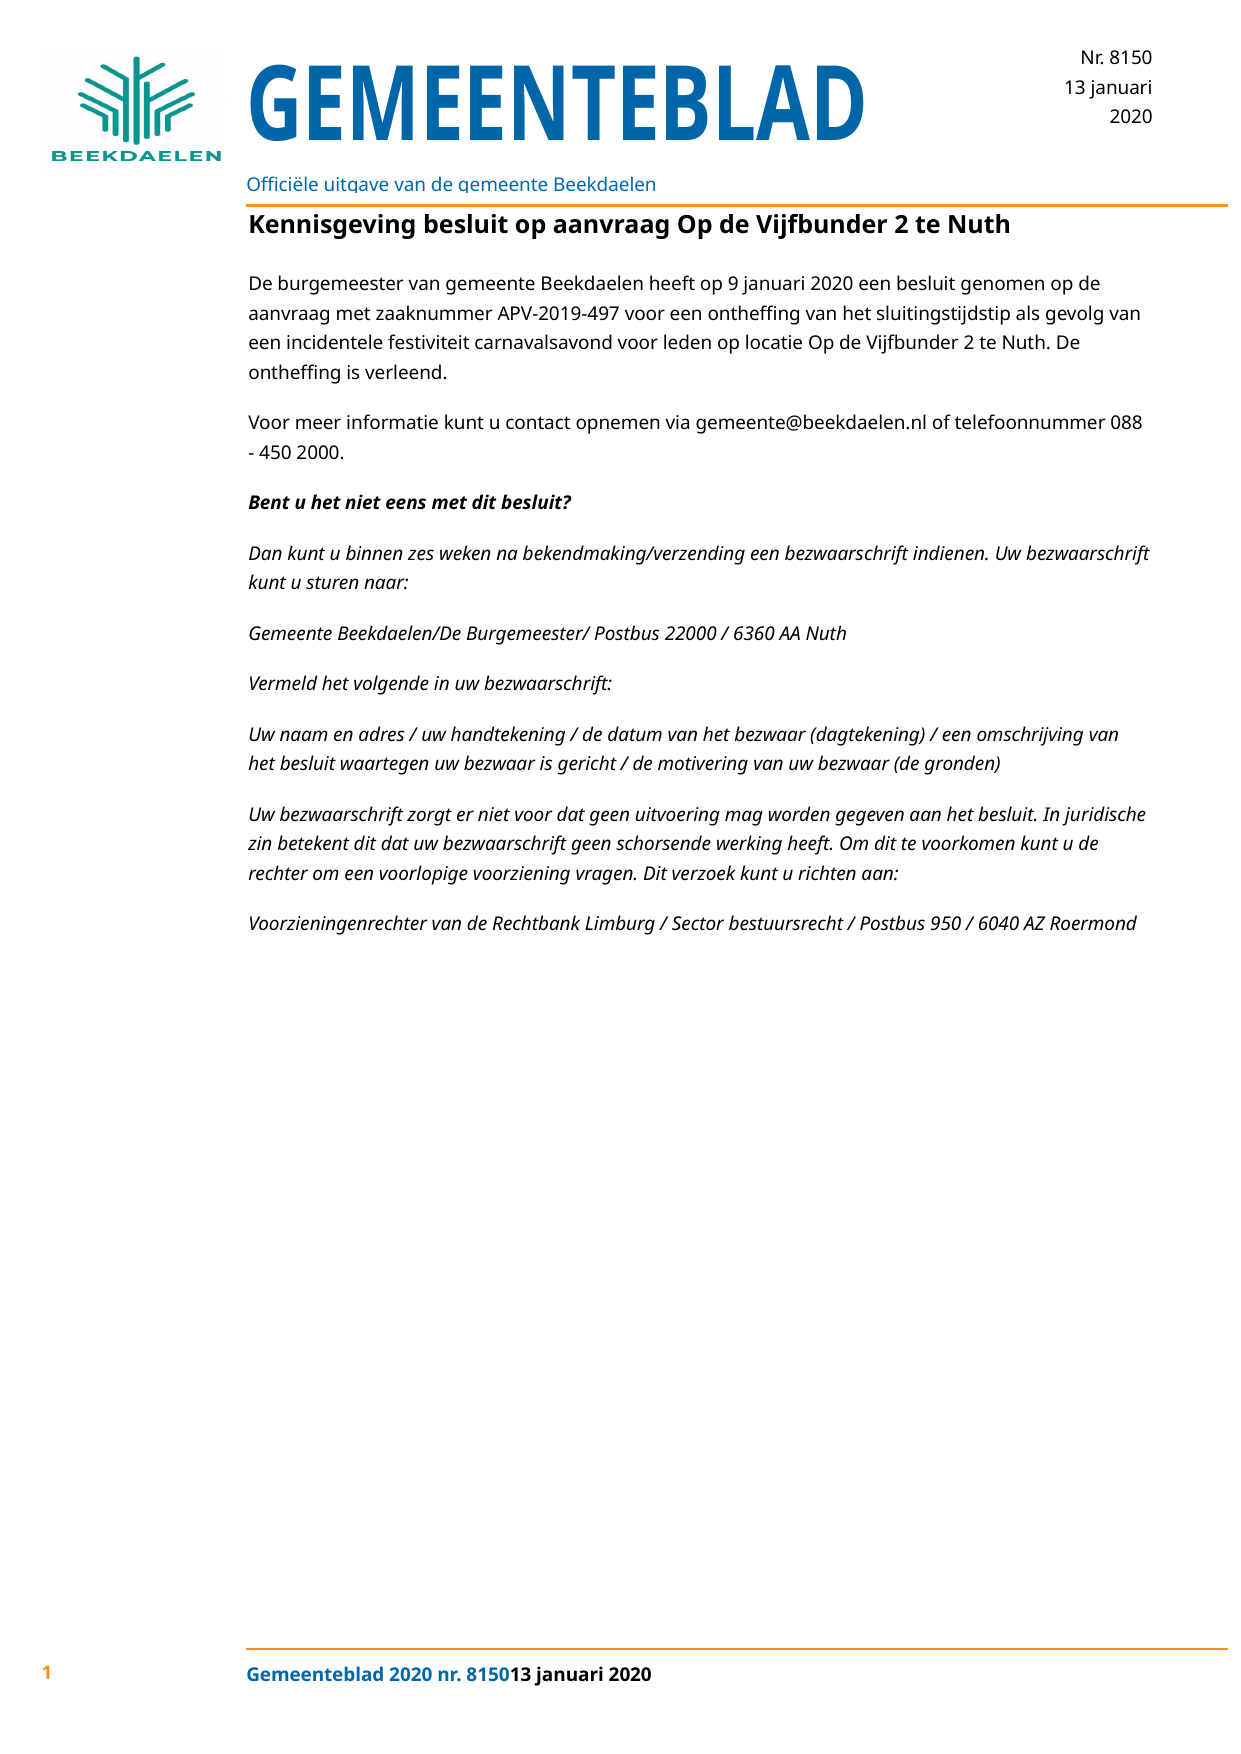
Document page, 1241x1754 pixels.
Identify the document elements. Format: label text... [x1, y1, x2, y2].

text Uw naam en adres / uw handtekening / de datum van het bezwaar (dagtekening) / een omschrijving van het besluit waartegen uw bezwaar is gericht / de motivering van uw bezwaar (de gronden) [248, 721, 1152, 776]
text Voor meer informatie kunt u contact opnemen via gemeente@beekdaelen.nl of telefoonnummer 088 - 450 2000. [248, 409, 1152, 465]
picture [41, 47, 231, 172]
text Bent u het niet eens met dit besluit? [248, 489, 1152, 515]
text Kennisgeving besluit op aanvraag Op de Vijfbunder 2 te Nuth [248, 207, 1152, 241]
text Gemeente Beekdaelen/De Burgemeester/ Postbus 22000 / 6360 AA Nuth [248, 620, 1152, 646]
text De burgemeester van gemeente Beekdaelen heeft op 9 januari 2020 een besluit genomen op de aanvraag met zaaknummer APV-2019-497 voor een ontheffing van het sluitingstijdstip als gevolg van een incidentele festiviteit carnavalsavond voor leden op locatie Op de Vijfbunder 2 te Nuth. De ontheffing is verleend. [248, 270, 1152, 385]
text Uw bezwaarschrift zorgt er niet voor dat geen uitvoering mag worden gegeven aan het besluit. In juridische zin betekent dit dat uw bezwaarschrift geen schorsende werking heeft. Om dit te voorkomen kunt u de rechter om een voorlopige voorziening vragen. Dit verzoek kunt u richten aan: [248, 801, 1152, 886]
text Dan kunt u binnen zes weken na bekendmaking/verzending een bezwaarschrift indienen. Uw bezwaarschrift kunt u sturen naar: [248, 540, 1152, 595]
text Vermeld het volgende in uw bezwaarschrift: [248, 670, 1152, 696]
text Voorzieningenrechter van de Rechtbank Limburg / Sector bestuursrecht / Postbus 950 / 6040 AZ Roermond [248, 910, 1152, 936]
